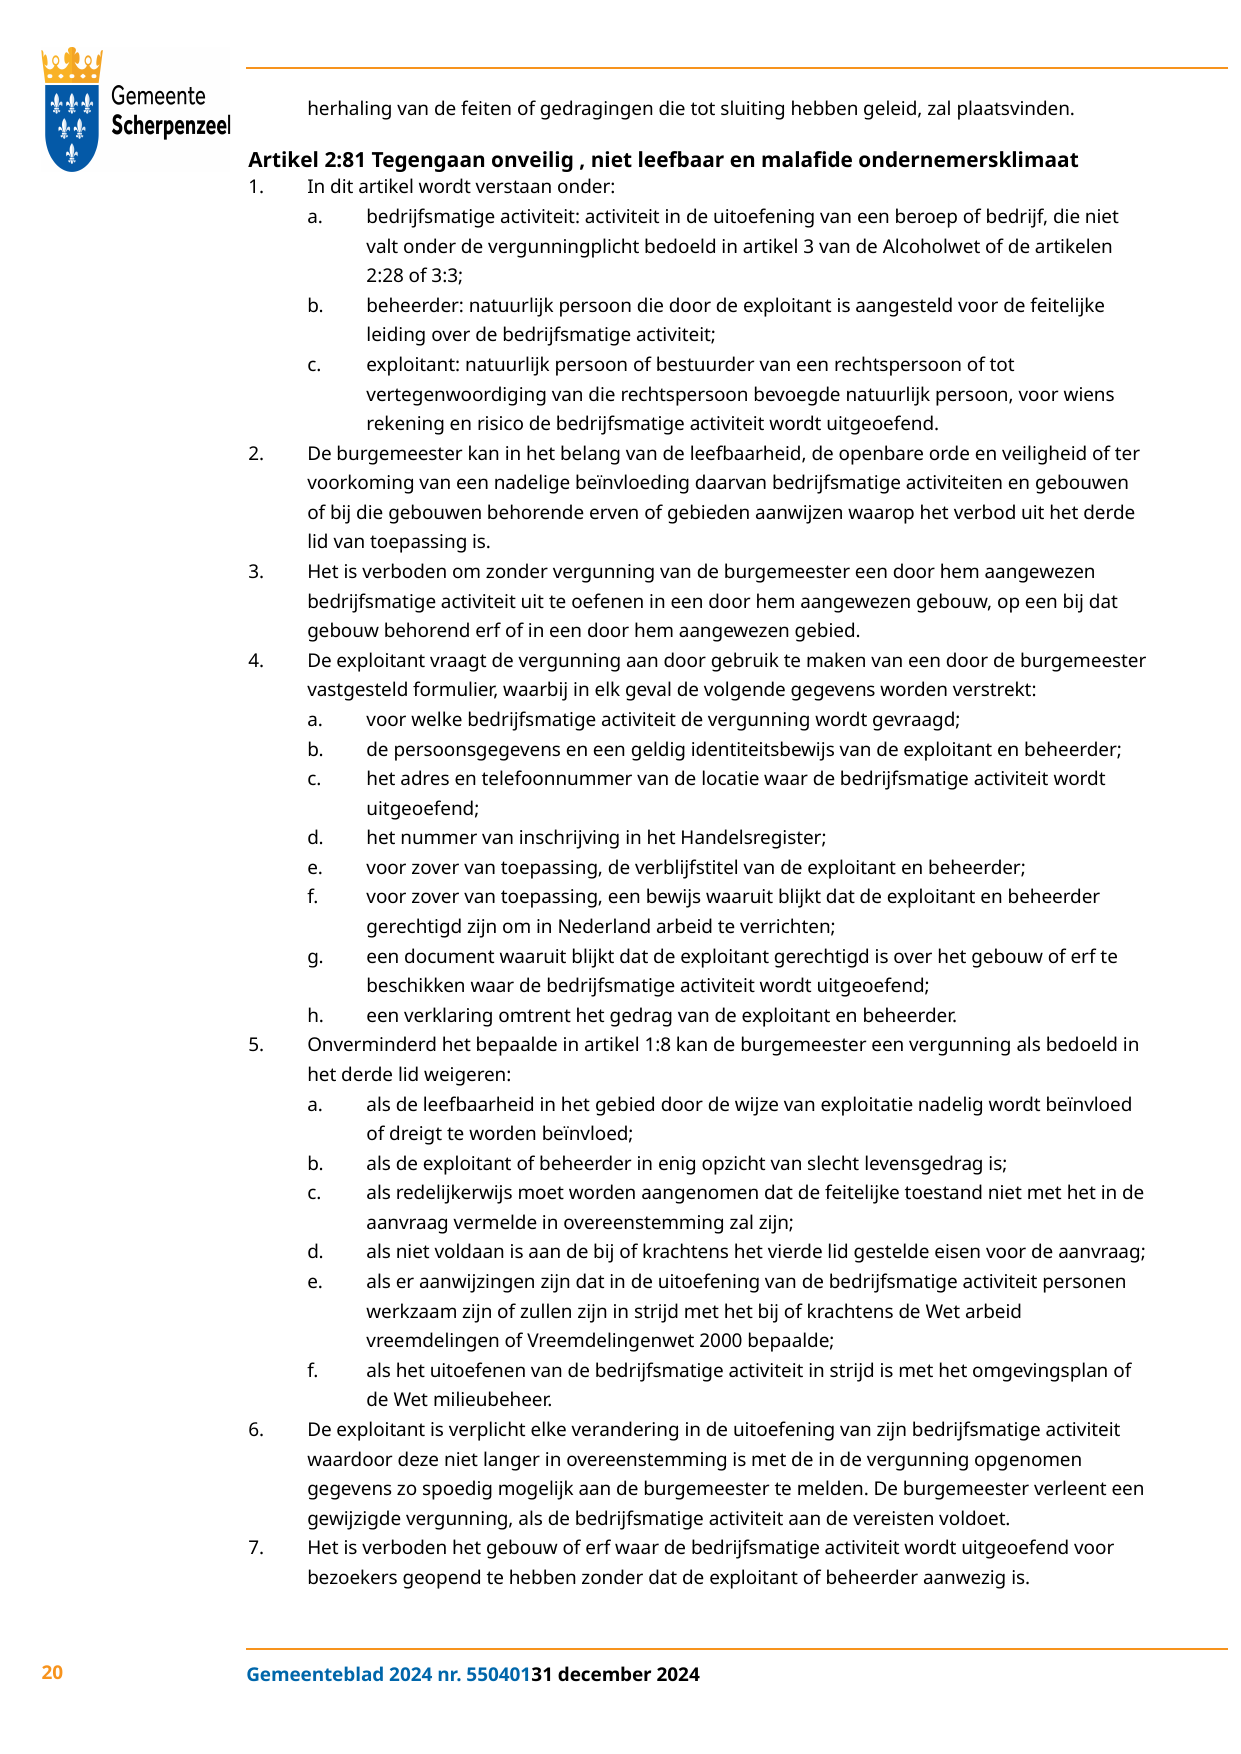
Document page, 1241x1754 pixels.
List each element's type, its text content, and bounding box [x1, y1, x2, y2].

list De exploitant vraagt de vergunning aan door gebruik te maken van een door de burgemeester vastgesteld formulier, waarbij in elk geval de volgende gegevens worden verstrekt: [248, 647, 1152, 702]
list voor welke bedrijfsmatige activiteit de vergunning wordt gevraagd; [307, 706, 1152, 732]
list bedrijfsmatige activiteit: activiteit in de uitoefening van een beroep of bedrijf, die niet valt onder de vergunningplicht bedoeld in artikel 3 van de Alcoholwet of de artikelen 2:28 of 3:3; [307, 203, 1152, 288]
list als niet voldaan is aan de bij of krachtens het vierde lid gestelde eisen voor de aanvraag; [307, 1239, 1152, 1264]
list het nummer van inschrijving in het Handelsregister; [307, 824, 1152, 850]
list als de exploitant of beheerder in enig opzicht van slecht levensgedrag is; [307, 1150, 1152, 1176]
list beheerder: natuurlijk persoon die door de exploitant is aangesteld voor de feitelijke leiding over de bedrijfsmatige activiteit; [307, 292, 1152, 347]
list een document waaruit blijkt dat de exploitant gerechtigd is over het gebouw of erf te beschikken waar de bedrijfsmatige activiteit wordt uitgeoefend; [307, 943, 1152, 998]
list Het is verboden om zonder vergunning van de burgemeester een door hem aangewezen bedrijfsmatige activiteit uit te oefenen in een door hem aangewezen gebouw, op een bij dat gebouw behorend erf of in een door hem aangewezen gebied. [248, 558, 1152, 643]
list als het uitoefenen van de bedrijfsmatige activiteit in strijd is met het omgevingsplan of de Wet milieubeheer. [307, 1357, 1152, 1412]
list Het is verboden het gebouw of erf waar de bedrijfsmatige activiteit wordt uitgeoefend voor bezoekers geopend te hebben zonder dat de exploitant of beheerder aanwezig is. [248, 1534, 1152, 1590]
list De exploitant is verplicht elke verandering in de uitoefening van zijn bedrijfsmatige activiteit waardoor deze niet langer in overeenstemming is met de in de vergunning opgenomen gegevens zo spoedig mogelijk aan de burgemeester te melden. De burgemeester verleent een gewijzigde vergunning, als de bedrijfsmatige activiteit aan de vereisten voldoet. [248, 1416, 1152, 1531]
list het adres en telefoonnummer van de locatie waar de bedrijfsmatige activiteit wordt uitgeoefend; [307, 765, 1152, 821]
list In dit artikel wordt verstaan onder: [248, 174, 1152, 199]
list Onverminderd het bepaalde in artikel 1:8 kan de burgemeester een vergunning als bedoeld in het derde lid weigeren: [248, 1032, 1152, 1087]
list exploitant: natuurlijk persoon of bestuurder van een rechtspersoon of tot vertegenwoordiging van die rechtspersoon bevoegde natuurlijk persoon, voor wiens rekening en risico de bedrijfsmatige activiteit wordt uitgeoefend. [307, 351, 1152, 436]
list voor zover van toepassing, een bewijs waaruit blijkt dat de exploitant en beheerder gerechtigd zijn om in Nederland arbeid te verrichten; [307, 884, 1152, 939]
picture [41, 47, 231, 172]
list een verklaring omtrent het gedrag van de exploitant en beheerder. [307, 1002, 1152, 1028]
text Artikel 2:81 Tegengaan onveilig , niet leefbaar en malafide ondernemersklimaat [248, 145, 1152, 174]
list als redelijkerwijs moet worden aangenomen dat de feitelijke toestand niet met het in de aanvraag vermelde in overeenstemming zal zijn; [307, 1179, 1152, 1235]
list De burgemeester kan in het belang van de leefbaarheid, de openbare orde en veiligheid of ter voorkoming van een nadelige beïnvloeding daarvan bedrijfsmatige activiteiten en gebouwen of bij die gebouwen behorende erven of gebieden aanwijzen waarop het verbod uit het derde lid van toepassing is. [248, 440, 1152, 554]
list herhaling van de feiten of gedragingen die tot sluiting hebben geleid, zal plaatsvinden. [248, 95, 1152, 121]
list voor zover van toepassing, de verblijfstitel van de exploitant en beheerder; [307, 854, 1152, 880]
list als de leefbaarheid in het gebied door de wijze van exploitatie nadelig wordt beïnvloed of dreigt te worden beïnvloed; [307, 1091, 1152, 1146]
list de persoonsgegevens en een geldig identiteitsbewijs van de exploitant en beheerder; [307, 736, 1152, 761]
list als er aanwijzingen zijn dat in de uitoefening van de bedrijfsmatige activiteit personen werkzaam zijn of zullen zijn in strijd met het bij of krachtens de Wet arbeid vreemdelingen of Vreemdelingenwet 2000 bepaalde; [307, 1268, 1152, 1353]
